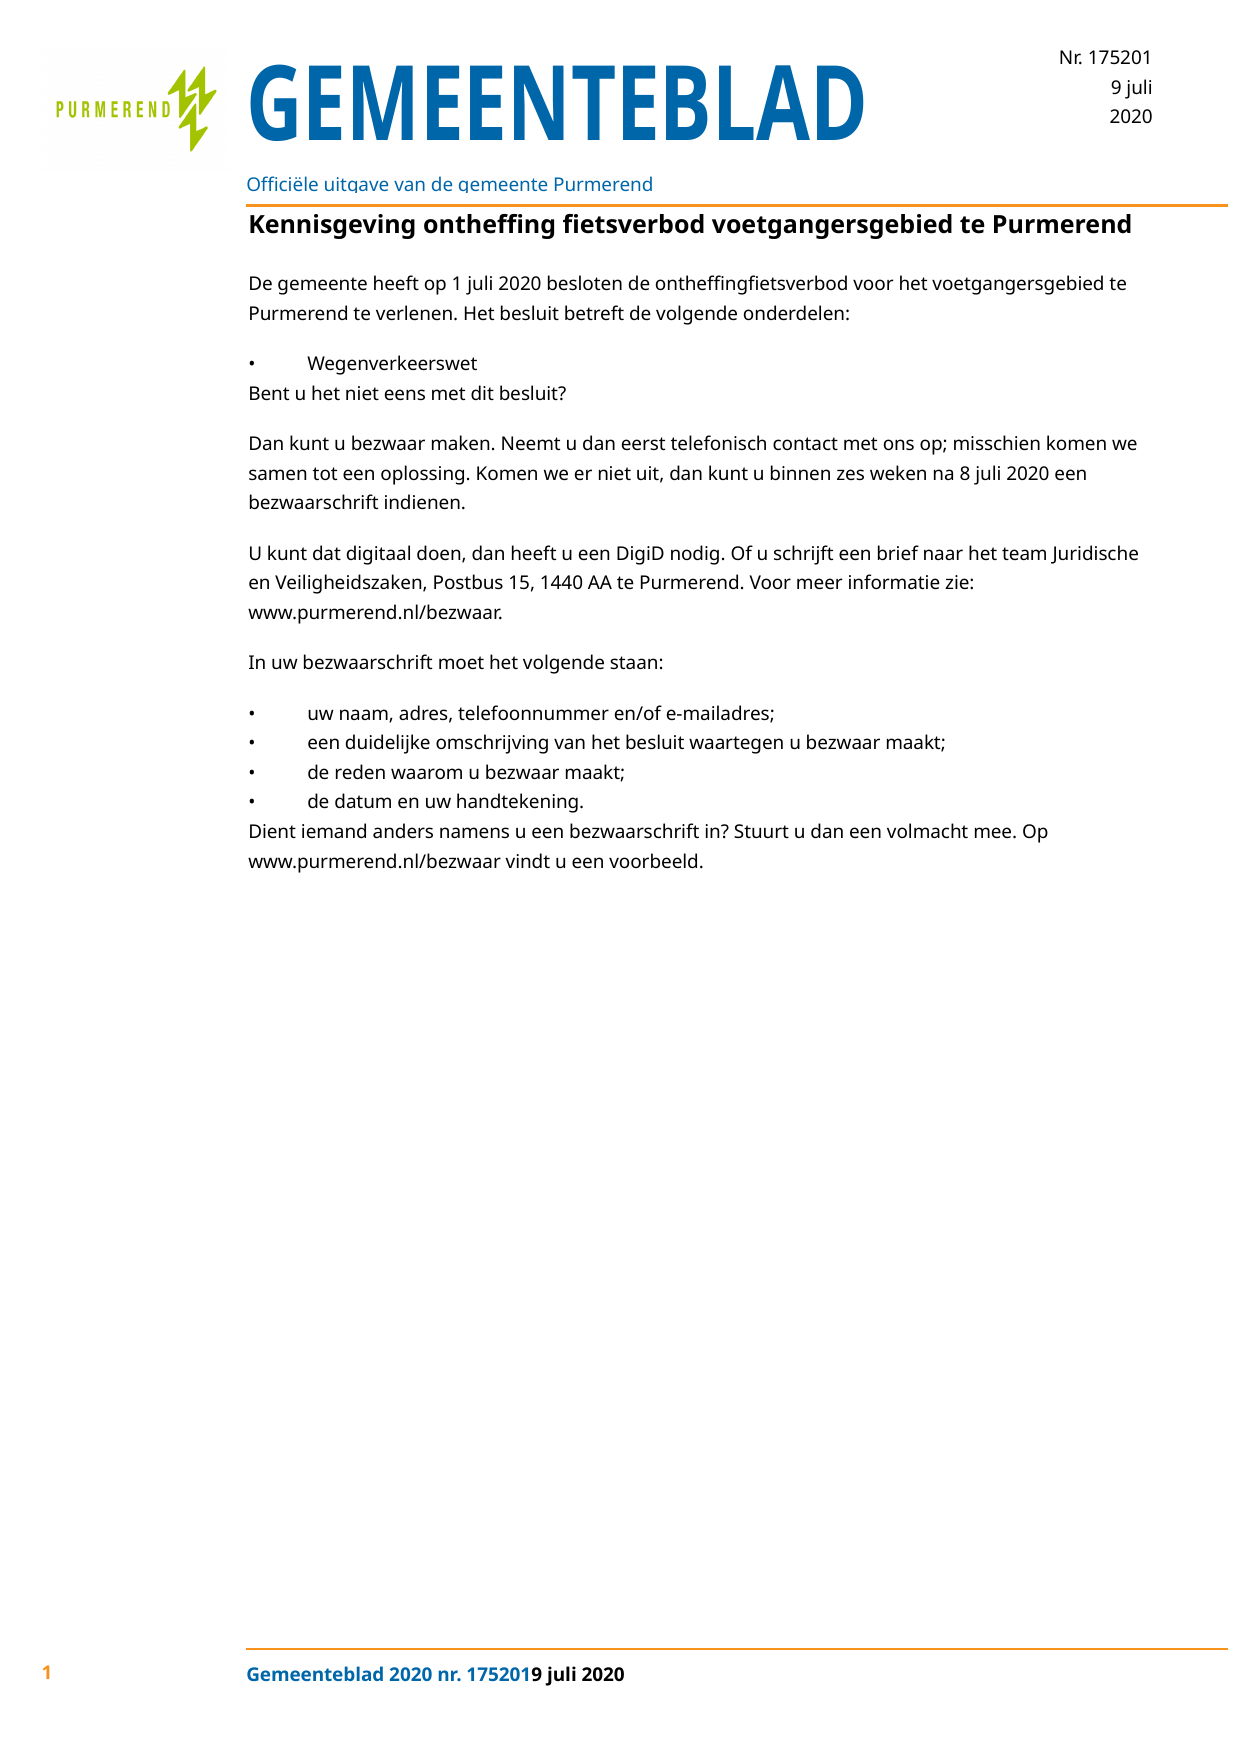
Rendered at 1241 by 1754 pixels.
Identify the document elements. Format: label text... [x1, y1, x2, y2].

text De gemeente heeft op 1 juli 2020 besloten de ontheffingfietsverbod voor het voetgangersgebied te Purmerend te verlenen. Het besluit betreft de volgende onderdelen: [248, 270, 1152, 326]
list de reden waarom u bezwaar maakt; [248, 759, 1152, 785]
list uw naam, adres, telefoonnummer en/of e-mailadres; [248, 700, 1152, 726]
text Bent u het niet eens met dit besluit? [248, 380, 1152, 406]
text Dient iemand anders namens u een bezwaarschrift in? Stuurt u dan een volmacht mee. Op www.purmerend.nl/bezwaar vindt u een voorbeeld. [248, 818, 1152, 873]
picture [41, 47, 231, 172]
list de datum en uw handtekening. [248, 789, 1152, 814]
text U kunt dat digitaal doen, dan heeft u een DigiD nodig. Of u schrijft een brief naar het team Juridische en Veiligheidszaken, Postbus 15, 1440 AA te Purmerend. Voor meer informatie zie: www.purmerend.nl/bezwaar. [248, 540, 1152, 625]
list een duidelijke omschrijving van het besluit waartegen u bezwaar maakt; [248, 729, 1152, 755]
text Dan kunt u bezwaar maken. Neemt u dan eerst telefonisch contact met ons op; misschien komen we samen tot een oplossing. Komen we er niet uit, dan kunt u binnen zes weken na 8 juli 2020 een bezwaarschrift indienen. [248, 430, 1152, 515]
list Wegenverkeerswet [248, 350, 1152, 376]
text In uw bezwaarschrift moet het volgende staan: [248, 649, 1152, 675]
text Kennisgeving ontheffing fietsverbod voetgangersgebied te Purmerend [248, 207, 1152, 241]
